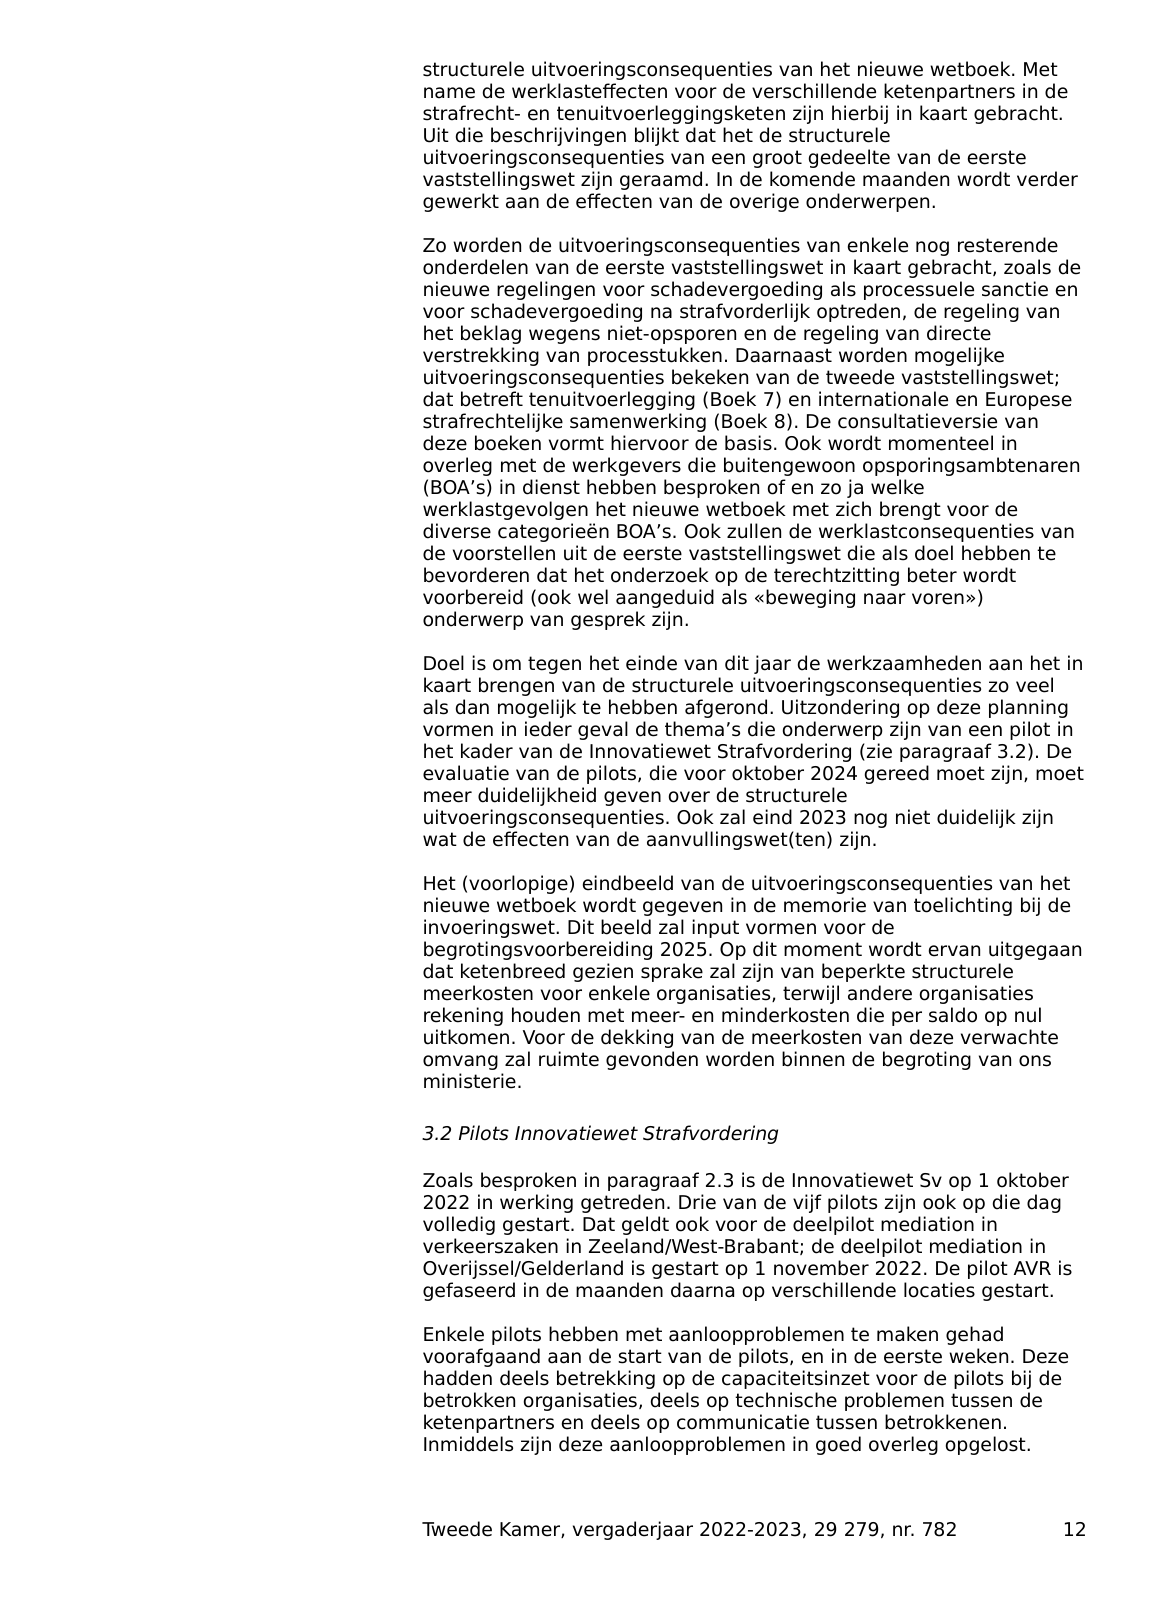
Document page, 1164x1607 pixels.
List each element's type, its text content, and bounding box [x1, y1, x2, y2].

text Doel is om tegen het einde van dit jaar de werkzaamheden aan het in kaart brengen van de structurele uitvoeringsconsequenties zo veel als dan mogelijk te hebben afgerond. Uitzondering op deze planning vormen in ieder geval de thema’s die onderwerp zijn van een pilot in het kader van de Innovatiewet Strafvordering (zie paragraaf 3.2). De evaluatie van de pilots, die voor oktober 2024 gereed moet zijn, moet meer duidelijkheid geven over de structurele uitvoeringsconsequenties. Ook zal eind 2023 nog niet duidelijk zijn wat de effecten van de aanvullingswet(ten) zijn. [422, 653, 1087, 851]
text Het (voorlopige) eindbeeld van de uitvoeringsconsequenties van het nieuwe wetboek wordt gegeven in de memorie van toelichting bij de invoeringswet. Dit beeld zal input vormen voor de begrotingsvoorbereiding 2025. Op dit moment wordt ervan uitgegaan dat ketenbreed gezien sprake zal zijn van beperkte structurele meerkosten voor enkele organisaties, terwijl andere organisaties rekening houden met meer- en minderkosten die per saldo op nul uitkomen. Voor de dekking van de meerkosten van deze verwachte omvang zal ruimte gevonden worden binnen de begroting van ons ministerie. [422, 873, 1087, 1093]
text Zo worden de uitvoeringsconsequenties van enkele nog resterende onderdelen van de eerste vaststellingswet in kaart gebracht, zoals de nieuwe regelingen voor schadevergoeding als processuele sanctie en voor schadevergoeding na strafvorderlijk optreden, de regeling van het beklag wegens niet-opsporen en de regeling van directe verstrekking van processtukken. Daarnaast worden mogelijke uitvoeringsconsequenties bekeken van de tweede vaststellingswet; dat betreft tenuitvoerlegging (Boek 7) en internationale en Europese strafrechtelijke samenwerking (Boek 8). De consultatieversie van deze boeken vormt hiervoor de basis. Ook wordt momenteel in overleg met de werkgevers die buitengewoon opsporingsambtenaren (BOA’s) in dienst hebben besproken of en zo ja welke werklastgevolgen het nieuwe wetboek met zich brengt voor de diverse categorieën BOA’s. Ook zullen de werklastconsequenties van de voorstellen uit de eerste vaststellingswet die als doel hebben te bevorderen dat het onderzoek op de terechtzitting beter wordt voorbereid (ook wel aangeduid als «beweging naar voren») onderwerp van gesprek zijn. [422, 235, 1087, 631]
text Zoals besproken in paragraaf 2.3 is de Innovatiewet Sv op 1 oktober 2022 in werking getreden. Drie van de vijf pilots zijn ook op die dag volledig gestart. Dat geldt ook voor de deelpilot mediation in verkeerszaken in Zeeland/West-Brabant; de deelpilot mediation in Overijssel/Gelderland is gestart op 1 november 2022. De pilot AVR is gefaseerd in de maanden daarna op verschillende locaties gestart. [422, 1170, 1087, 1302]
subtitle 3.2 Pilots Innovatiewet Strafvordering [422, 1123, 1087, 1145]
text structurele uitvoeringsconsequenties van het nieuwe wetboek. Met name de werklasteffecten voor de verschillende ketenpartners in de strafrecht- en tenuitvoerleggingsketen zijn hierbij in kaart gebracht. Uit die beschrijvingen blijkt dat het de structurele uitvoeringsconsequenties van een groot gedeelte van de eerste vaststellingswet zijn geraamd. In de komende maanden wordt verder gewerkt aan de effecten van de overige onderwerpen. [422, 59, 1087, 213]
text Enkele pilots hebben met aanloopproblemen te maken gehad voorafgaand aan de start van de pilots, en in de eerste weken. Deze hadden deels betrekking op de capaciteitsinzet voor de pilots bij de betrokken organisaties, deels op technische problemen tussen de ketenpartners en deels op communicatie tussen betrokkenen. Inmiddels zijn deze aanloopproblemen in goed overleg opgelost. [422, 1324, 1087, 1456]
